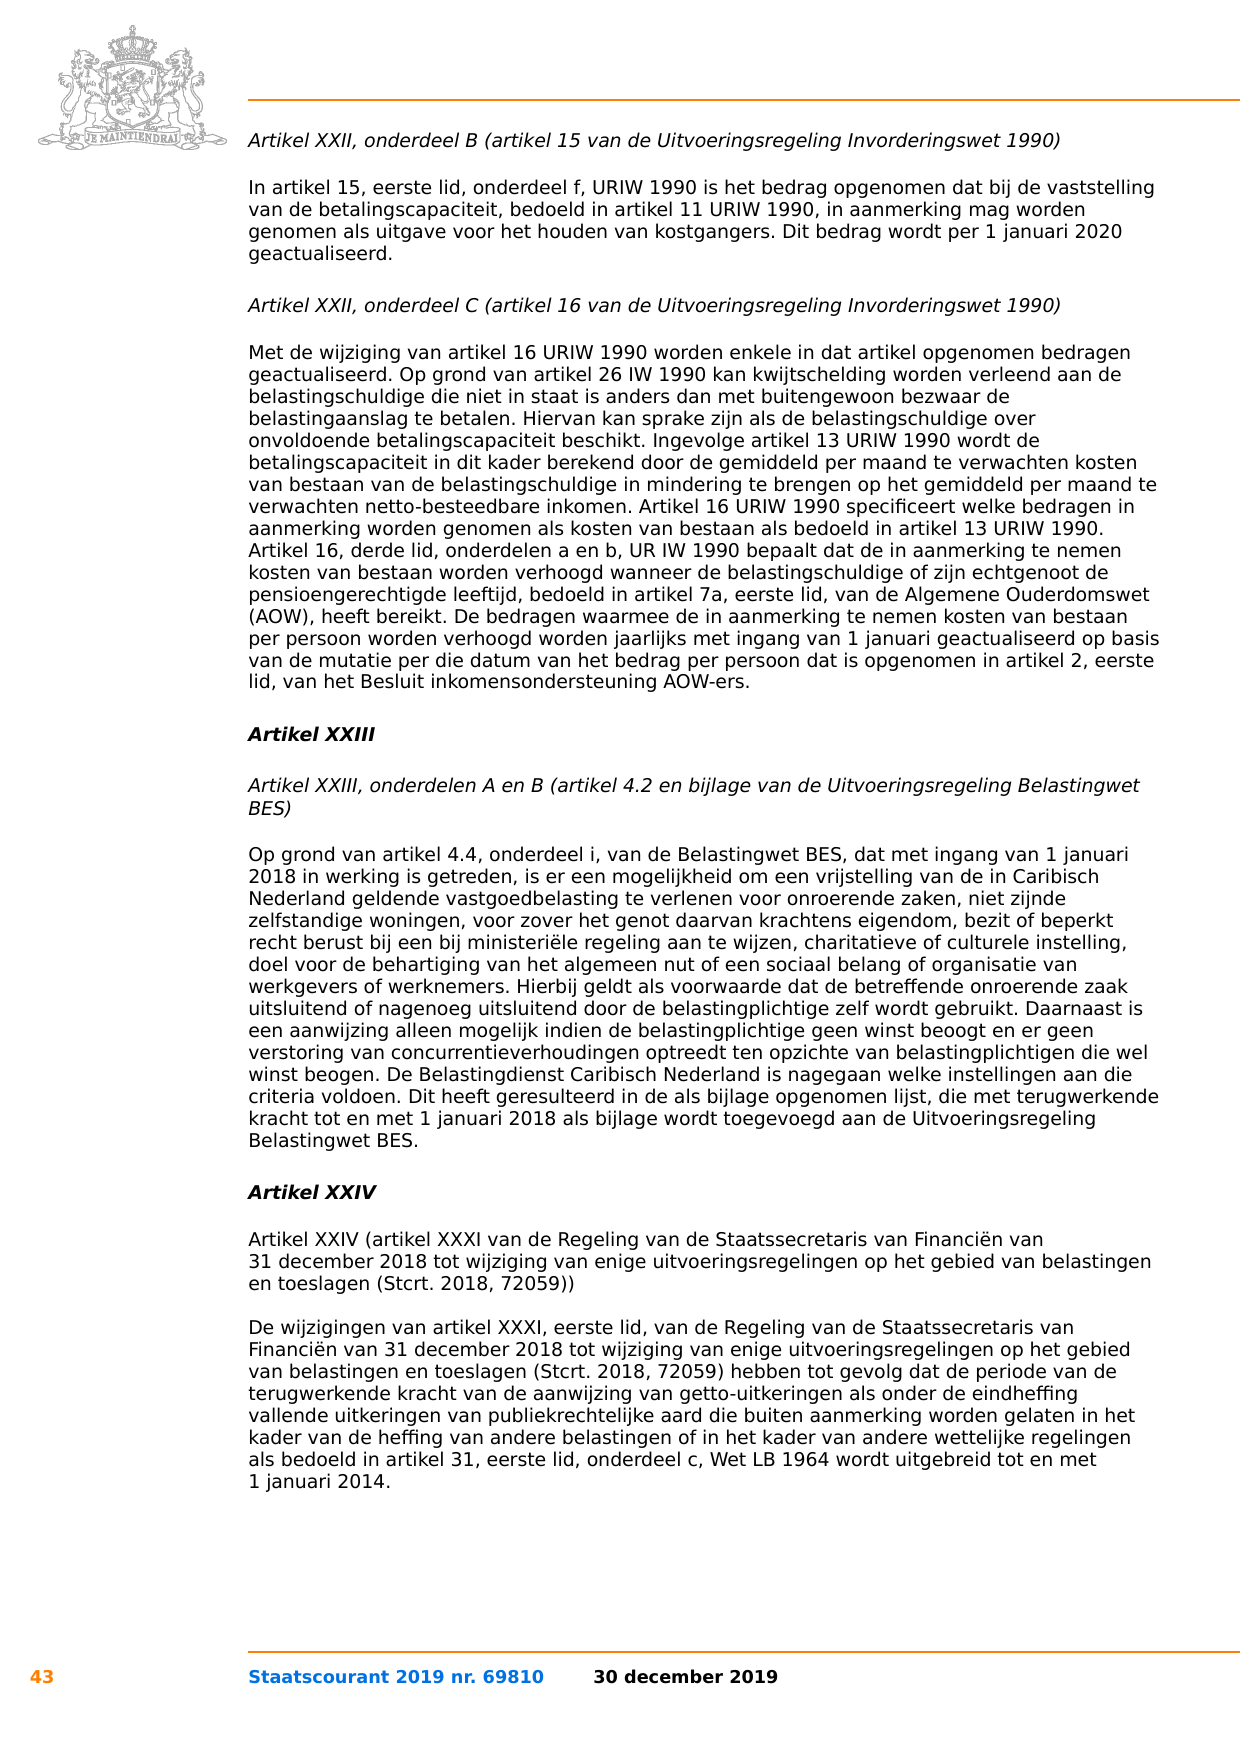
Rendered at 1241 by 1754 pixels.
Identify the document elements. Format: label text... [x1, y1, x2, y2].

text In artikel 15, eerste lid, onderdeel f, URIW 1990 is het bedrag opgenomen dat bij de vaststelling van de betalingscapaciteit, bedoeld in artikel 11 URIW 1990, in aanmerking mag worden genomen als uitgave voor het houden van kostgangers. Dit bedrag wordt per 1 januari 2020 geactualiseerd. [248, 177, 1163, 265]
subtitle Artikel XXIV [248, 1182, 1163, 1204]
picture [38, 25, 227, 150]
text Met de wijziging van artikel 16 URIW 1990 worden enkele in dat artikel opgenomen bedragen geactualiseerd. Op grond van artikel 26 IW 1990 kan kwijtschelding worden verleend aan de belastingschuldige die niet in staat is anders dan met buitengewoon bezwaar de belastingaanslag te betalen. Hiervan kan sprake zijn als de belastingschuldige over onvoldoende betalingscapaciteit beschikt. Ingevolge artikel 13 URIW 1990 wordt de betalingscapaciteit in dit kader berekend door de gemiddeld per maand te verwachten kosten van bestaan van de belastingschuldige in mindering te brengen op het gemiddeld per maand te verwachten netto-besteedbare inkomen. Artikel 16 URIW 1990 specificeert welke bedragen in aanmerking worden genomen als kosten van bestaan als bedoeld in artikel 13 URIW 1990. Artikel 16, derde lid, onderdelen a en b, UR IW 1990 bepaalt dat de in aanmerking te nemen kosten van bestaan worden verhoogd wanneer de belastingschuldige of zijn echtgenoot de pensioengerechtigde leeftijd, bedoeld in artikel 7a, eerste lid, van de Algemene Ouderdomswet (AOW), heeft bereikt. De bedragen waarmee de in aanmerking te nemen kosten van bestaan per persoon worden verhoogd worden jaarlijks met ingang van 1 januari geactualiseerd op basis van de mutatie per die datum van het bedrag per persoon dat is opgenomen in artikel 2, eerste lid, van het Besluit inkomensondersteuning AOW-ers. [248, 342, 1163, 693]
text Op grond van artikel 4.4, onderdeel i, van de Belastingwet BES, dat met ingang van 1 januari 2018 in werking is getreden, is er een mogelijkheid om een vrijstelling van de in Caribisch Nederland geldende vastgoedbelasting te verlenen voor onroerende zaken, niet zijnde zelfstandige woningen, voor zover het genot daarvan krachtens eigendom, bezit of beperkt recht berust bij een bij ministeriële regeling aan te wijzen, charitatieve of culturele instelling, doel voor de behartiging van het algemeen nut of een sociaal belang of organisatie van werkgevers of werknemers. Hierbij geldt als voorwaarde dat de betreffende onroerende zaak uitsluitend of nagenoeg uitsluitend door de belastingplichtige zelf wordt gebruikt. Daarnaast is een aanwijzing alleen mogelijk indien de belastingplichtige geen winst beoogt en er geen verstoring van concurrentieverhoudingen optreedt ten opzichte van belastingplichtigen die wel winst beogen. De Belastingdienst Caribisch Nederland is nagegaan welke instellingen aan die criteria voldoen. Dit heeft geresulteerd in de als bijlage opgenomen lijst, die met terugwerkende kracht tot en met 1 januari 2018 als bijlage wordt toegevoegd aan de Uitvoeringsregeling Belastingwet BES. [248, 844, 1163, 1152]
subtitle Artikel XXIII, onderdelen A en B (artikel 4.2 en bijlage van de Uitvoeringsregeling Belastingwet BES) [248, 775, 1163, 819]
subtitle Artikel XXIII [248, 723, 1163, 745]
subtitle Artikel XXII, onderdeel B (artikel 15 van de Uitvoeringsregeling Invorderingswet 1990) [248, 130, 1163, 152]
text Artikel XXIV (artikel XXXI van de Regeling van de Staatssecretaris van Financiën van 31 december 2018 tot wijziging van enige uitvoeringsregelingen op het gebied van belastingen en toeslagen (Stcrt. 2018, 72059)) [248, 1229, 1163, 1295]
subtitle Artikel XXII, onderdeel C (artikel 16 van de Uitvoeringsregeling Invorderingswet 1990) [248, 295, 1163, 317]
text De wijzigingen van artikel XXXI, eerste lid, van de Regeling van de Staatssecretaris van Financiën van 31 december 2018 tot wijziging van enige uitvoeringsregelingen op het gebied van belastingen en toeslagen (Stcrt. 2018, 72059) hebben tot gevolg dat de periode van de terugwerkende kracht van de aanwijzing van getto-uitkeringen als onder de eindheffing vallende uitkeringen van publiekrechtelijke aard die buiten aanmerking worden gelaten in het kader van de heffing van andere belastingen of in het kader van andere wettelijke regelingen als bedoeld in artikel 31, eerste lid, onderdeel c, Wet LB 1964 wordt uitgebreid tot en met 1 januari 2014. [248, 1317, 1163, 1493]
